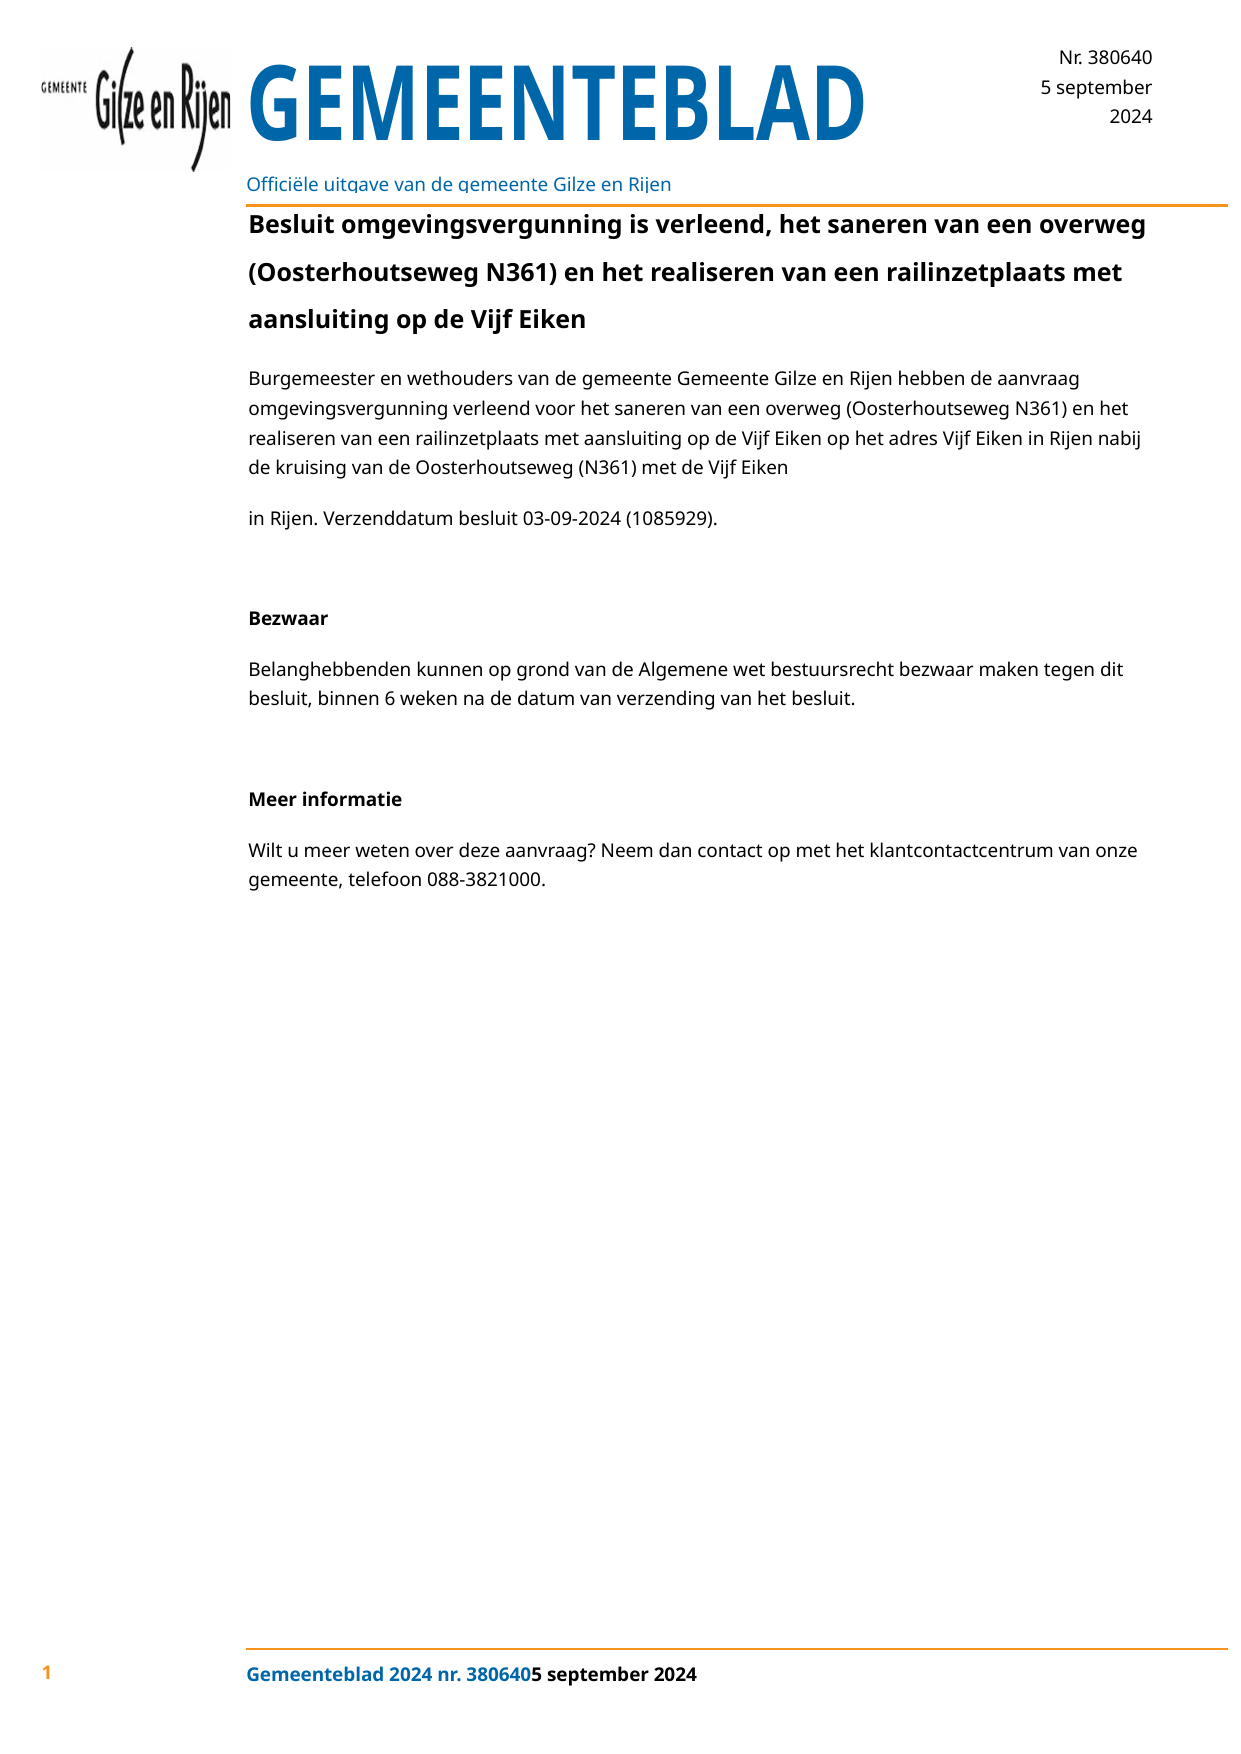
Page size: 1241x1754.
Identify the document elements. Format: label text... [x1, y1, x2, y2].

text Besluit omgevingsvergunning is verleend, het saneren van een overweg (Oosterhoutseweg N361) en het realiseren van een railinzetplaats met aansluiting op de Vijf Eiken [248, 207, 1152, 336]
text Bezwaar [248, 606, 1152, 631]
picture [41, 47, 231, 172]
text Burgemeester en wethouders van de gemeente Gemeente Gilze en Rijen hebben de aanvraag omgevingsvergunning verleend voor het saneren van een overweg (Oosterhoutseweg N361) en het realiseren van een railinzetplaats met aansluiting op de Vijf Eiken op het adres Vijf Eiken in Rijen nabij de kruising van de Oosterhoutseweg (N361) met de Vijf Eiken [248, 366, 1152, 480]
text in Rijen. Verzenddatum besluit 03-09-2024 (1085929). [248, 505, 1152, 530]
text Meer informatie [248, 786, 1152, 812]
text Belanghebbenden kunnen op grond van de Algemene wet bestuursrecht bezwaar maken tegen dit besluit, binnen 6 weken na de datum van verzending van het besluit. [248, 656, 1152, 711]
text Wilt u meer weten over deze aanvraag? Neem dan contact op met het klantcontactcentrum van onze gemeente, telefoon 088-3821000. [248, 837, 1152, 892]
